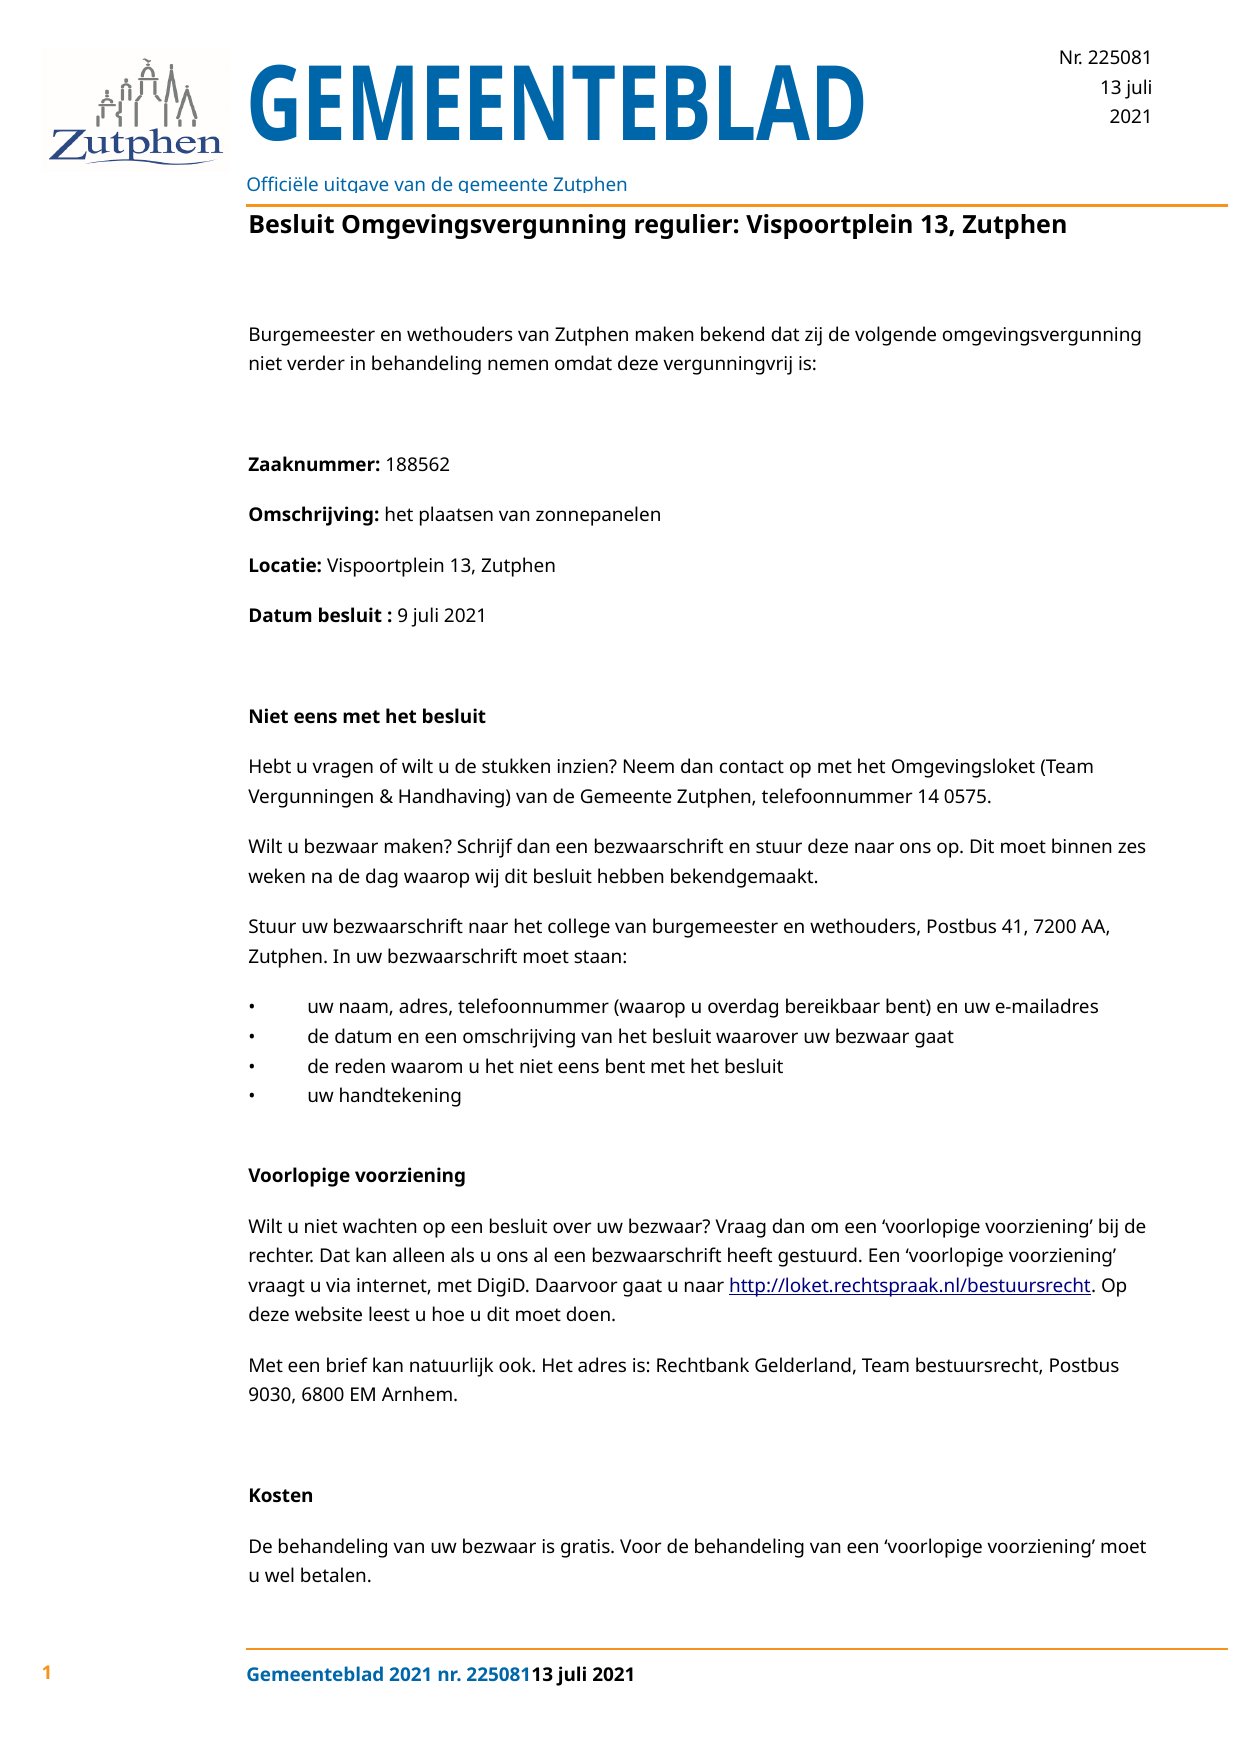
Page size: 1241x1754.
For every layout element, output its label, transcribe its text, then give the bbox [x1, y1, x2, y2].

text Burgemeester en wethouders van Zutphen maken bekend dat zij de volgende omgevingsvergunning niet verder in behandeling nemen omdat deze vergunningvrij is: [248, 321, 1152, 376]
text Met een brief kan natuurlijk ook. Het adres is: Rechtbank Gelderland, Team bestuursrecht, Postbus 9030, 6800 EM Arnhem. [248, 1352, 1152, 1407]
text Locatie: Vispoortplein 13, Zutphen [248, 552, 1152, 578]
picture [41, 47, 231, 172]
text Hebt u vragen of wilt u de stukken inzien? Neem dan contact op met het Omgevingsloket (Team Vergunningen & Handhaving) van de Gemeente Zutphen, telefoonnummer 14 0575. [248, 754, 1152, 809]
text Wilt u niet wachten op een besluit over uw bezwaar? Vraag dan om een ‘voorlopige voorziening’ bij de rechter. Dat kan alleen als u ons al een bezwaarschrift heeft gestuurd. Een ‘voorlopige voorziening’ vraagt u via internet, met DigiD. Daarvoor gaat u naar http://loket.rechtspraak.nl/bestuursrecht. Op deze website leest u hoe u dit moet doen. [248, 1213, 1152, 1327]
text De behandeling van uw bezwaar is gratis. Voor de behandeling van een ‘voorlopige voorziening’ moet u wel betalen. [248, 1533, 1152, 1588]
text Stuur uw bezwaarschrift naar het college van burgemeester en wethouders, Postbus 41, 7200 AA, Zutphen. In uw bezwaarschrift moet staan: [248, 914, 1152, 969]
text Datum besluit : 9 juli 2021 [248, 602, 1152, 628]
text Besluit Omgevingsvergunning regulier: Vispoortplein 13, Zutphen [248, 207, 1152, 241]
text Zaaknummer: 188562 [248, 451, 1152, 477]
list uw handtekening [248, 1082, 1152, 1108]
list de reden waarom u het niet eens bent met het besluit [248, 1053, 1152, 1078]
list uw naam, adres, telefoonnummer (waarop u overdag bereikbaar bent) en uw e-mailadres [248, 994, 1152, 1019]
text Kosten [248, 1482, 1152, 1508]
text Voorlopige voorziening [248, 1162, 1152, 1188]
text Omschrijving: het plaatsen van zonnepanelen [248, 502, 1152, 527]
text Niet eens met het besluit [248, 703, 1152, 729]
list de datum en een omschrijving van het besluit waarover uw bezwaar gaat [248, 1023, 1152, 1049]
text Wilt u bezwaar maken? Schrijf dan een bezwaarschrift en stuur deze naar ons op. Dit moet binnen zes weken na de dag waarop wij dit besluit hebben bekendgemaakt. [248, 834, 1152, 889]
